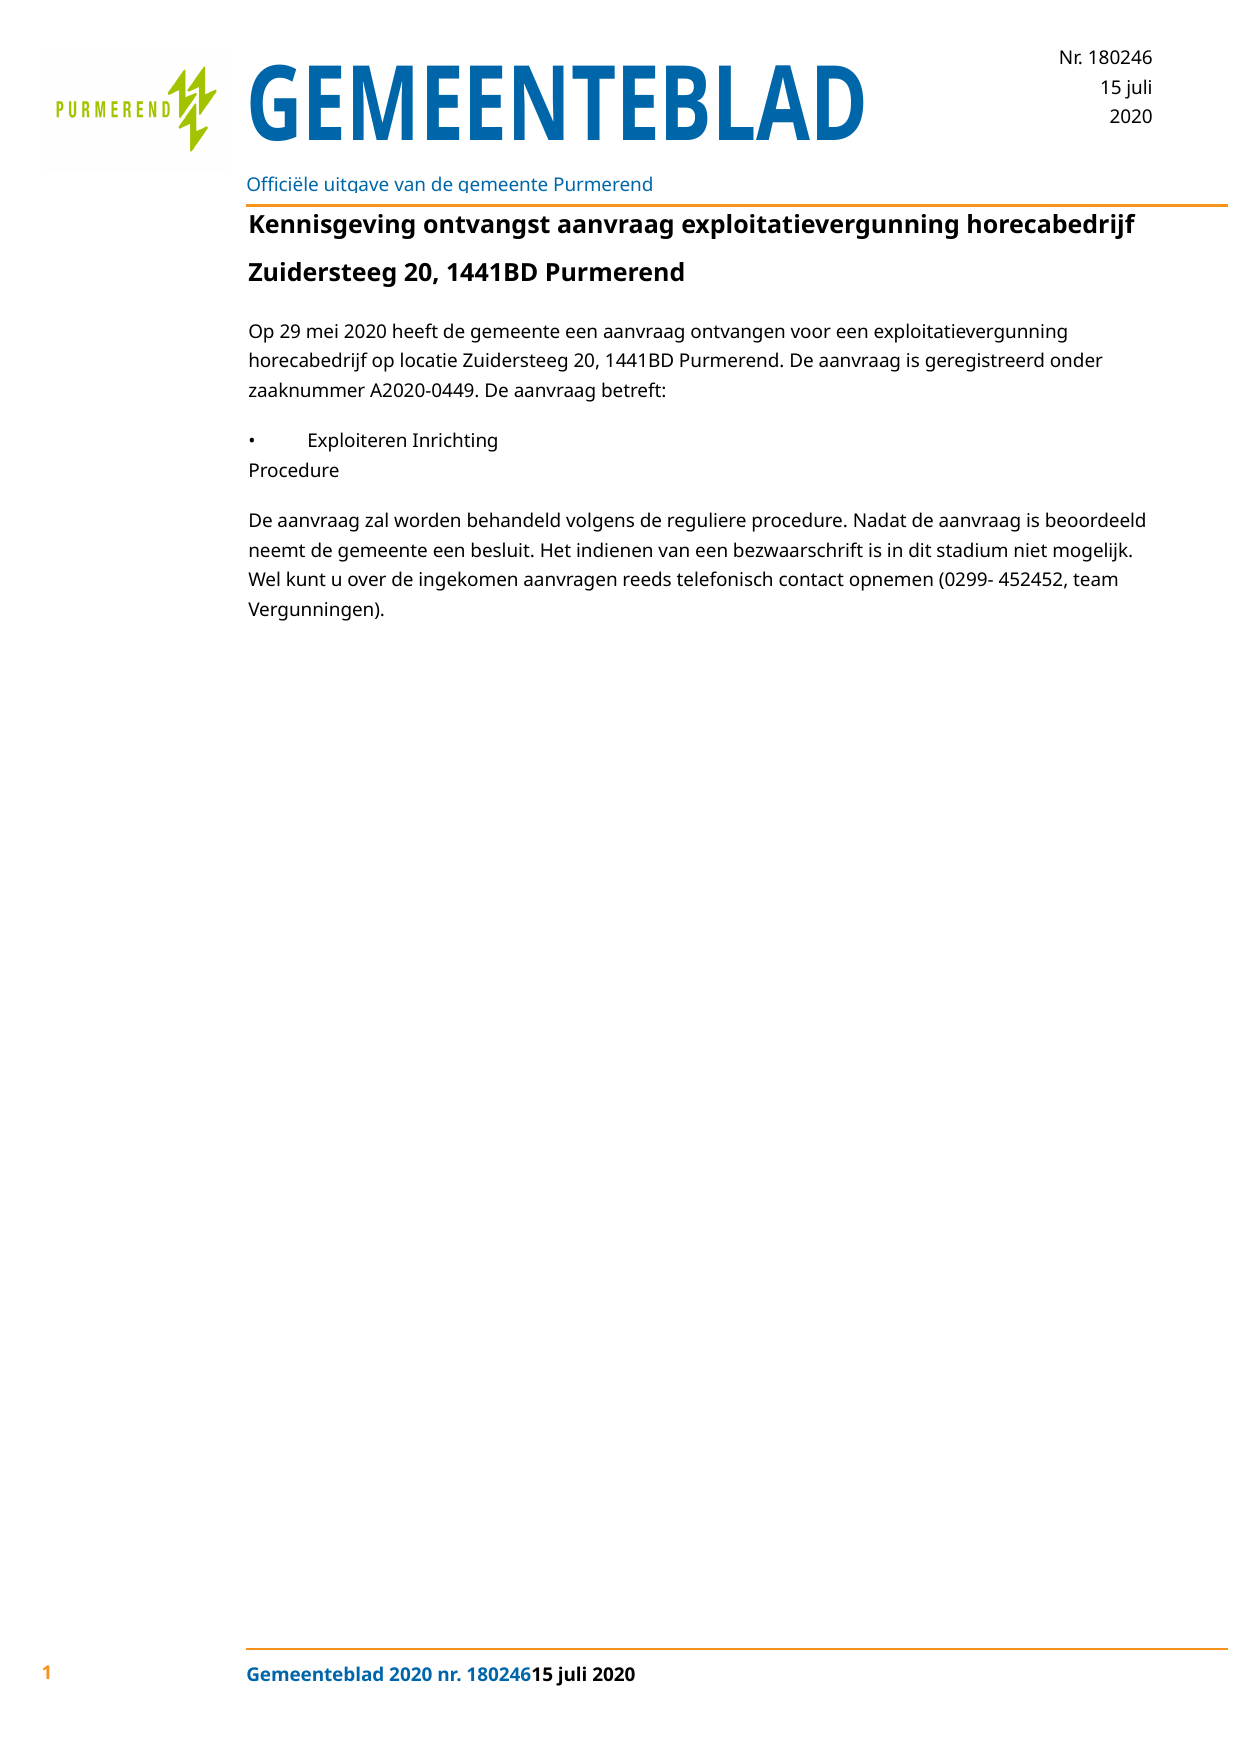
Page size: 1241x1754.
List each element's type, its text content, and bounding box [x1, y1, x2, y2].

text Op 29 mei 2020 heeft de gemeente een aanvraag ontvangen voor een exploitatievergunning horecabedrijf op locatie Zuidersteeg 20, 1441BD Purmerend. De aanvraag is geregistreerd onder zaaknummer A2020-0449. De aanvraag betreft: [248, 318, 1152, 403]
text De aanvraag zal worden behandeld volgens de reguliere procedure. Nadat de aanvraag is beoordeeld neemt de gemeente een besluit. Het indienen van een bezwaarschrift is in dit stadium niet mogelijk. Wel kunt u over de ingekomen aanvragen reeds telefonisch contact opnemen (0299- 452452, team Vergunningen). [248, 507, 1152, 622]
text Kennisgeving ontvangst aanvraag exploitatievergunning horecabedrijf Zuidersteeg 20, 1441BD Purmerend [248, 207, 1152, 288]
text Procedure [248, 457, 1152, 483]
list Exploiteren Inrichting [248, 427, 1152, 453]
picture [41, 47, 231, 172]
